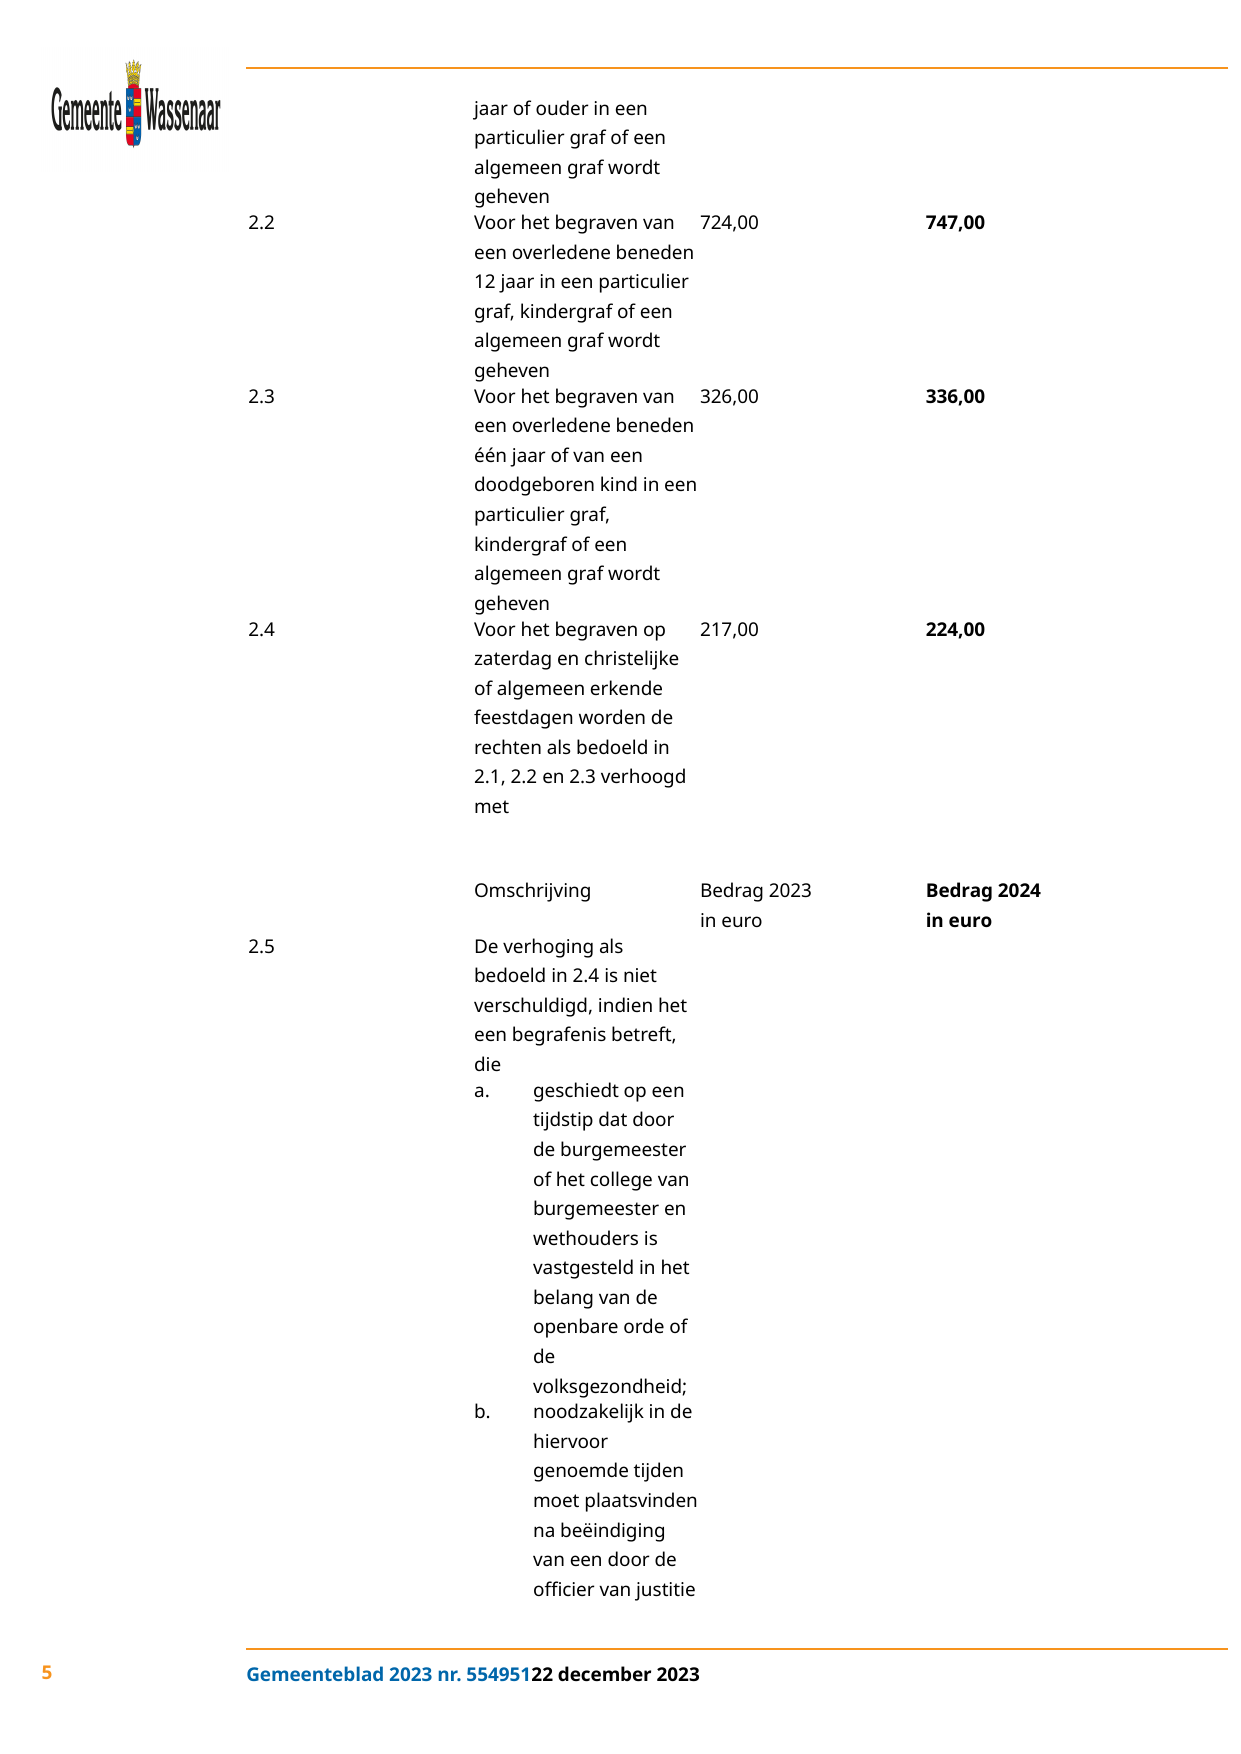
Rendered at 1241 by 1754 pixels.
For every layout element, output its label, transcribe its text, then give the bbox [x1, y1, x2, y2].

table_cell Voor het begraven van een overledene beneden één jaar of van een doodgeboren kind in een particulier graf, kindergraf of een algemeen graf wordt geheven [474, 383, 700, 616]
table_cell Voor het begraven op zaterdag en christelijke of algemeen erkende feestdagen worden de rechten als bedoeld in 2.1, 2.2 en 2.3 verhoogd met [474, 616, 700, 819]
table_cell [926, 819, 1152, 845]
table_cell [248, 95, 474, 209]
table_cell De verhoging als bedoeld in 2.4 is niet verschuldigd, indien het een begrafenis betreft, die [474, 933, 700, 1077]
table_cell 2.3 [248, 383, 474, 616]
table_cell [700, 933, 926, 1077]
table_cell Voor het begraven van een overledene beneden 12 jaar in een particulier graf, kindergraf of een algemeen graf wordt geheven [474, 209, 700, 383]
table_header Bedrag 2024 in euro [926, 878, 1152, 933]
picture [41, 47, 231, 172]
table_header Omschrijving [474, 878, 700, 933]
table_cell [474, 819, 700, 845]
table_cell [926, 95, 1152, 209]
table_cell [700, 95, 926, 209]
table_cell [926, 1399, 1152, 1602]
table_cell [700, 1399, 926, 1602]
table_cell 724,00 [700, 209, 926, 383]
table_cell 747,00 [926, 209, 1152, 383]
table_cell [926, 1077, 1152, 1398]
table_cell 326,00 [700, 383, 926, 616]
table_cell 2.5 [248, 933, 474, 1077]
table_cell 2.2 [248, 209, 474, 383]
table_cell [700, 1077, 926, 1398]
table_cell 2.4 [248, 616, 474, 819]
table_cell 217,00 [700, 616, 926, 819]
table_cell geschiedt op een tijdstip dat door de burgemeester of het college van burgemeester en wethouders is vastgesteld in het belang van de openbare orde of de volksgezondheid; [474, 1077, 700, 1398]
table_header Bedrag 2023 in euro [700, 878, 926, 933]
table_cell 224,00 [926, 616, 1152, 819]
table_cell [248, 1077, 474, 1398]
table_cell [700, 819, 926, 845]
table_cell jaar of ouder in een particulier graf of een algemeen graf wordt geheven [474, 95, 700, 209]
table_header [248, 878, 474, 933]
table_cell noodzakelijk in de hiervoor genoemde tijden moet plaatsvinden na beëindiging van een door de officier van justitie [474, 1399, 700, 1602]
table_cell [926, 933, 1152, 1077]
table_cell 336,00 [926, 383, 1152, 616]
table_cell [248, 1399, 474, 1602]
table_cell [248, 819, 474, 845]
